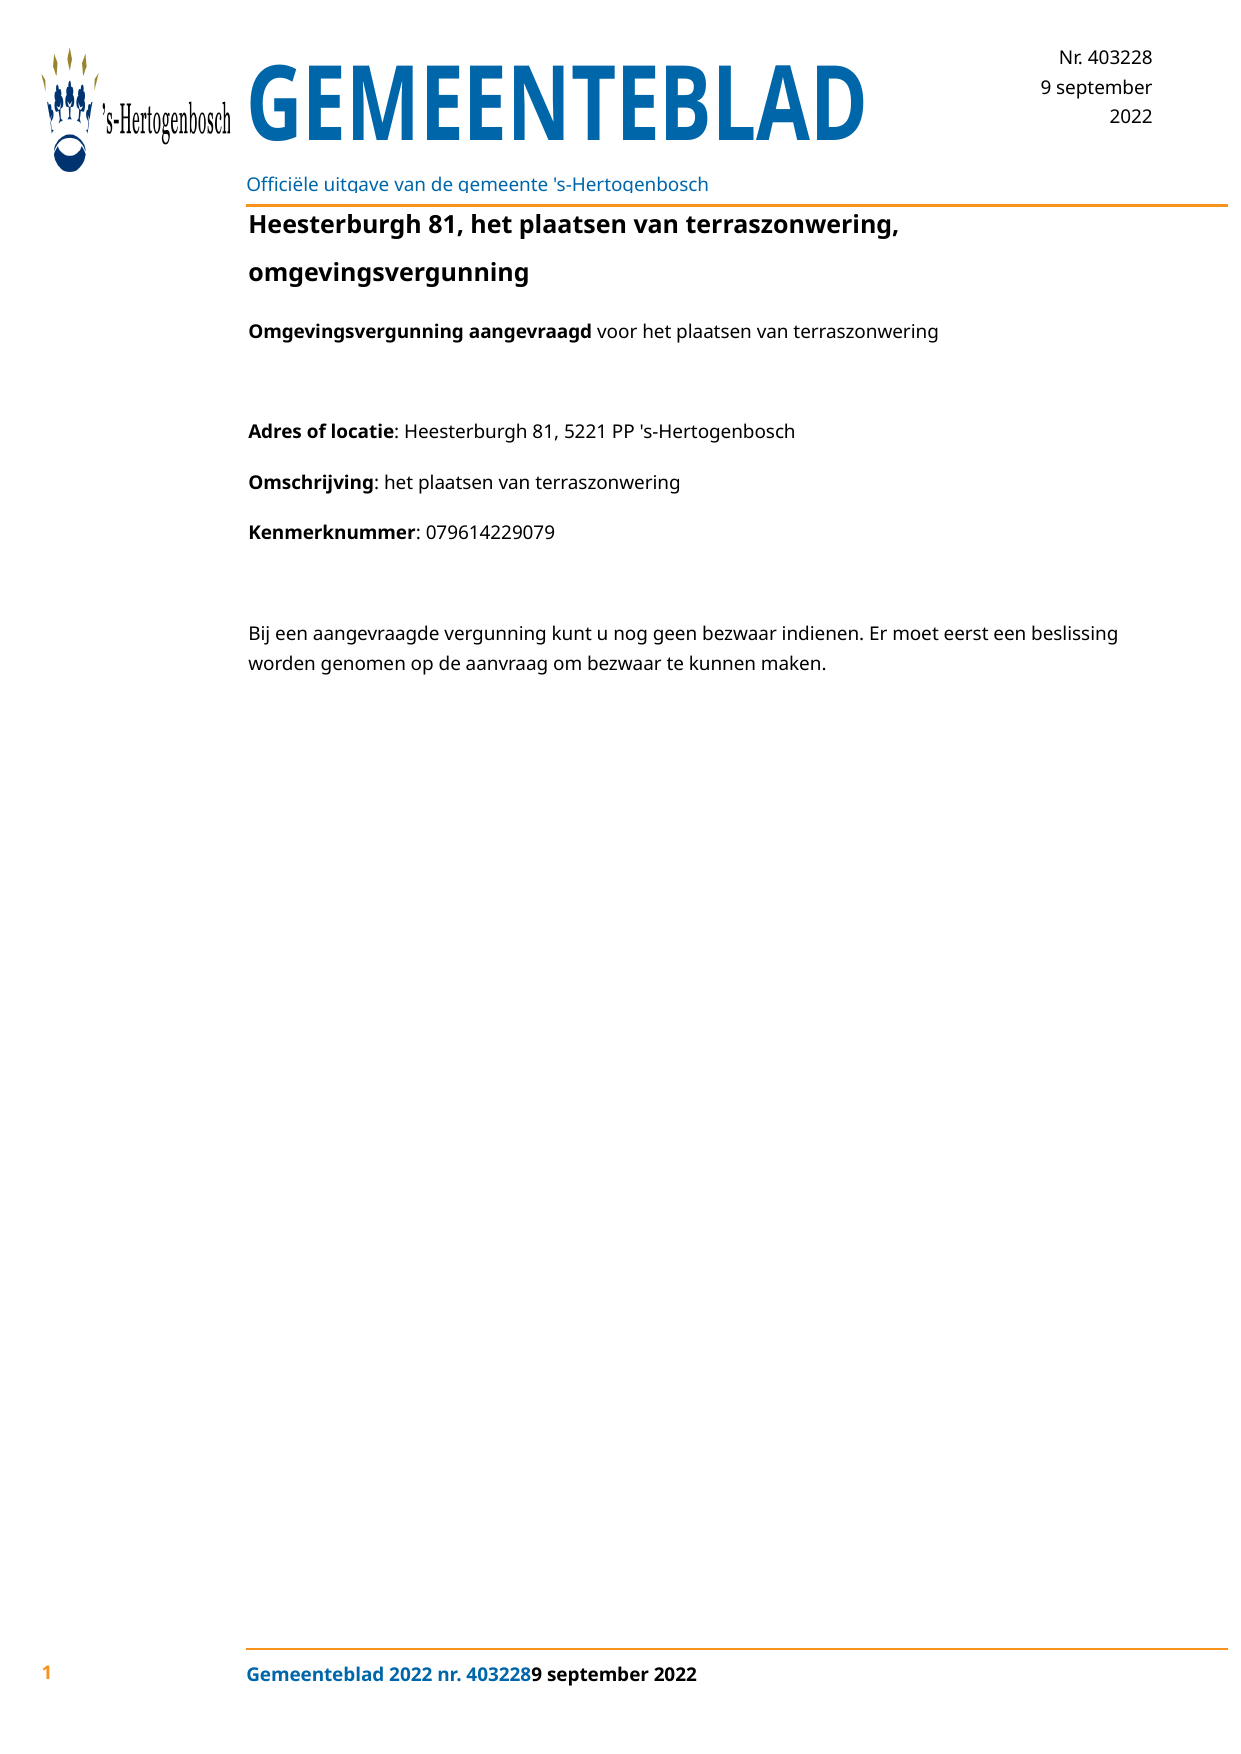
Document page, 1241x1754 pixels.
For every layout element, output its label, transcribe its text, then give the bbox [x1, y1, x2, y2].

text Kenmerknummer: 079614229079 [248, 519, 1152, 545]
text Heesterburgh 81, het plaatsen van terraszonwering, omgevingsvergunning [248, 207, 1152, 288]
text Omgevingsvergunning aangevraagd voor het plaatsen van terraszonwering [248, 318, 1152, 344]
text Adres of locatie: Heesterburgh 81, 5221 PP 's-Hertogenbosch [248, 419, 1152, 444]
text Bij een aangevraagde vergunning kunt u nog geen bezwaar indienen. Er moet eerst een beslissing worden genomen op de aanvraag om bezwaar te kunnen maken. [248, 620, 1152, 676]
text Omschrijving: het plaatsen van terraszonwering [248, 469, 1152, 495]
picture [41, 47, 231, 172]
